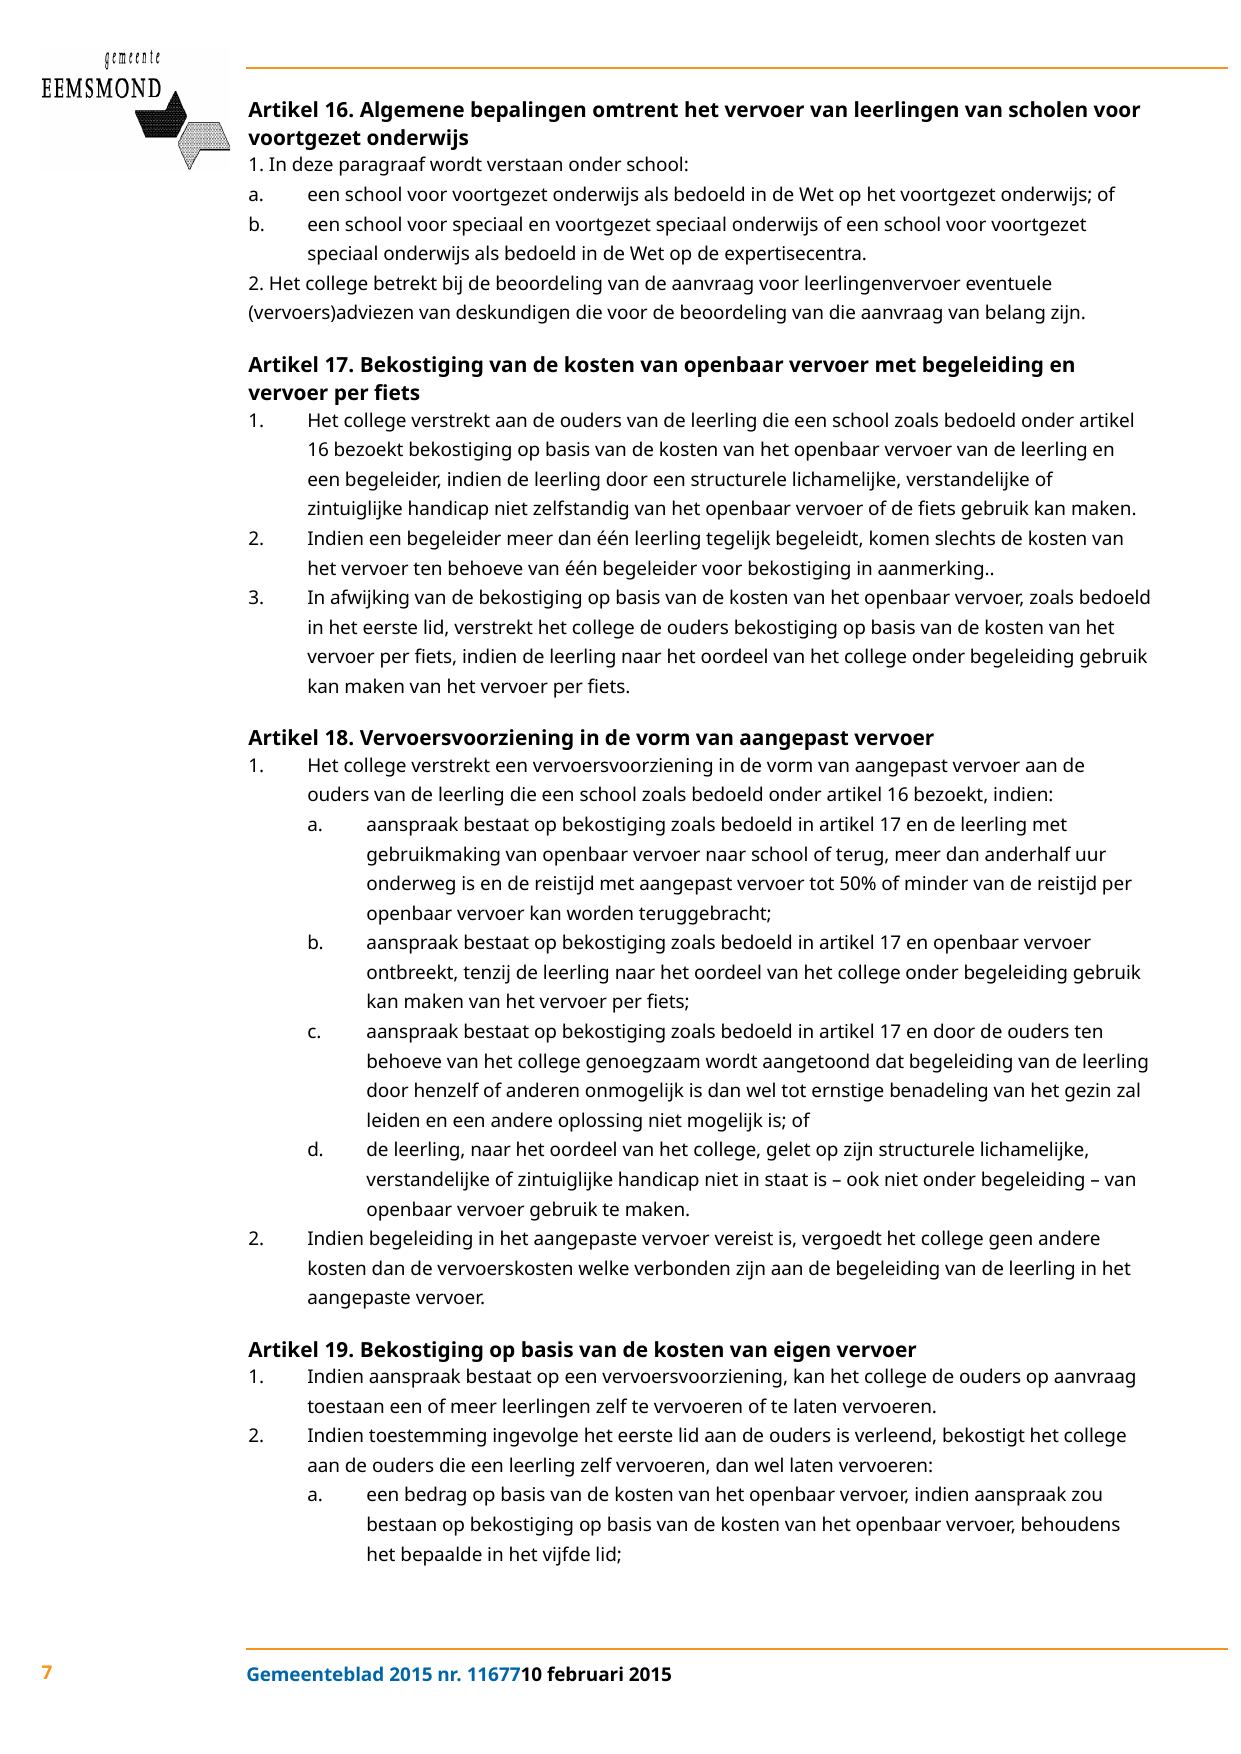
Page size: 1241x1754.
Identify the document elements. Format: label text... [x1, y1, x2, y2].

list een school voor speciaal en voortgezet speciaal onderwijs of een school voor voortgezet speciaal onderwijs als bedoeld in de Wet op de expertisecentra. [248, 211, 1152, 266]
list aanspraak bestaat op bekostiging zoals bedoeld in artikel 17 en door de ouders ten behoeve van het college genoegzaam wordt aangetoond dat begeleiding van de leerling door henzelf of anderen onmogelijk is dan wel tot ernstige benadeling van het gezin zal leiden en een andere oplossing niet mogelijk is; of [307, 1018, 1152, 1133]
list aanspraak bestaat op bekostiging zoals bedoeld in artikel 17 en de leerling met gebruikmaking van openbaar vervoer naar school of terug, meer dan anderhalf uur onderweg is en de reistijd met aangepast vervoer tot 50% of minder van de reistijd per openbaar vervoer kan worden teruggebracht; [307, 811, 1152, 926]
list Indien begeleiding in het aangepaste vervoer vereist is, vergoedt het college geen andere kosten dan de vervoerskosten welke verbonden zijn aan de begeleiding van de leerling in het aangepaste vervoer. [248, 1225, 1152, 1310]
text Artikel 19. Bekostiging op basis van de kosten van eigen vervoer [248, 1335, 1152, 1363]
list Indien een begeleider meer dan één leerling tegelijk begeleidt, komen slechts de kosten van het vervoer ten behoeve van één begeleider voor bekostiging in aanmerking.. [248, 525, 1152, 581]
list Het college verstrekt aan de ouders van de leerling die een school zoals bedoeld onder artikel 16 bezoekt bekostiging op basis van de kosten van het openbaar vervoer van de leerling en een begeleider, indien de leerling door een structurele lichamelijke, verstandelijke of zintuiglijke handicap niet zelfstandig van het openbaar vervoer of de fiets gebruik kan maken. [248, 407, 1152, 521]
list Het college verstrekt een vervoersvoorziening in de vorm van aangepast vervoer aan de ouders van de leerling die een school zoals bedoeld onder artikel 16 bezoekt, indien: [248, 752, 1152, 807]
list een school voor voortgezet onderwijs als bedoeld in de Wet op het voortgezet onderwijs; of [248, 181, 1152, 207]
list een bedrag op basis van de kosten van het openbaar vervoer, indien aanspraak zou bestaan op bekostiging op basis van de kosten van het openbaar vervoer, behoudens het bepaalde in het vijfde lid; [307, 1482, 1152, 1567]
text Artikel 18. Vervoersvoorziening in de vorm van aangepast vervoer [248, 723, 1152, 752]
list Indien toestemming ingevolge het eerste lid aan de ouders is verleend, bekostigt het college aan de ouders die een leerling zelf vervoeren, dan wel laten vervoeren: [248, 1422, 1152, 1478]
list In afwijking van de bekostiging op basis van de kosten van het openbaar vervoer, zoals bedoeld in het eerste lid, verstrekt het college de ouders bekostiging op basis van de kosten van het vervoer per fiets, indien de leerling naar het oordeel van het college onder begeleiding gebruik kan maken van het vervoer per fiets. [248, 584, 1152, 699]
text Artikel 17. Bekostiging van de kosten van openbaar vervoer met begeleiding en vervoer per fiets [248, 350, 1152, 407]
text 2. Het college betrekt bij de beoordeling van de aanvraag voor leerlingenvervoer eventuele (vervoers)adviezen van deskundigen die voor de beoordeling van die aanvraag van belang zijn. [248, 270, 1152, 325]
text Artikel 16. Algemene bepalingen omtrent het vervoer van leerlingen van scholen voor voortgezet onderwijs [248, 95, 1152, 152]
picture [41, 47, 231, 172]
text 1. In deze paragraaf wordt verstaan onder school: [248, 152, 1152, 177]
list de leerling, naar het oordeel van het college, gelet op zijn structurele lichamelijke, verstandelijke of zintuiglijke handicap niet in staat is – ook niet onder begeleiding – van openbaar vervoer gebruik te maken. [307, 1137, 1152, 1221]
list Indien aanspraak bestaat op een vervoersvoorziening, kan het college de ouders op aanvraag toestaan een of meer leerlingen zelf te vervoeren of te laten vervoeren. [248, 1363, 1152, 1419]
list aanspraak bestaat op bekostiging zoals bedoeld in artikel 17 en openbaar vervoer ontbreekt, tenzij de leerling naar het oordeel van het college onder begeleiding gebruik kan maken van het vervoer per fiets; [307, 929, 1152, 1014]
